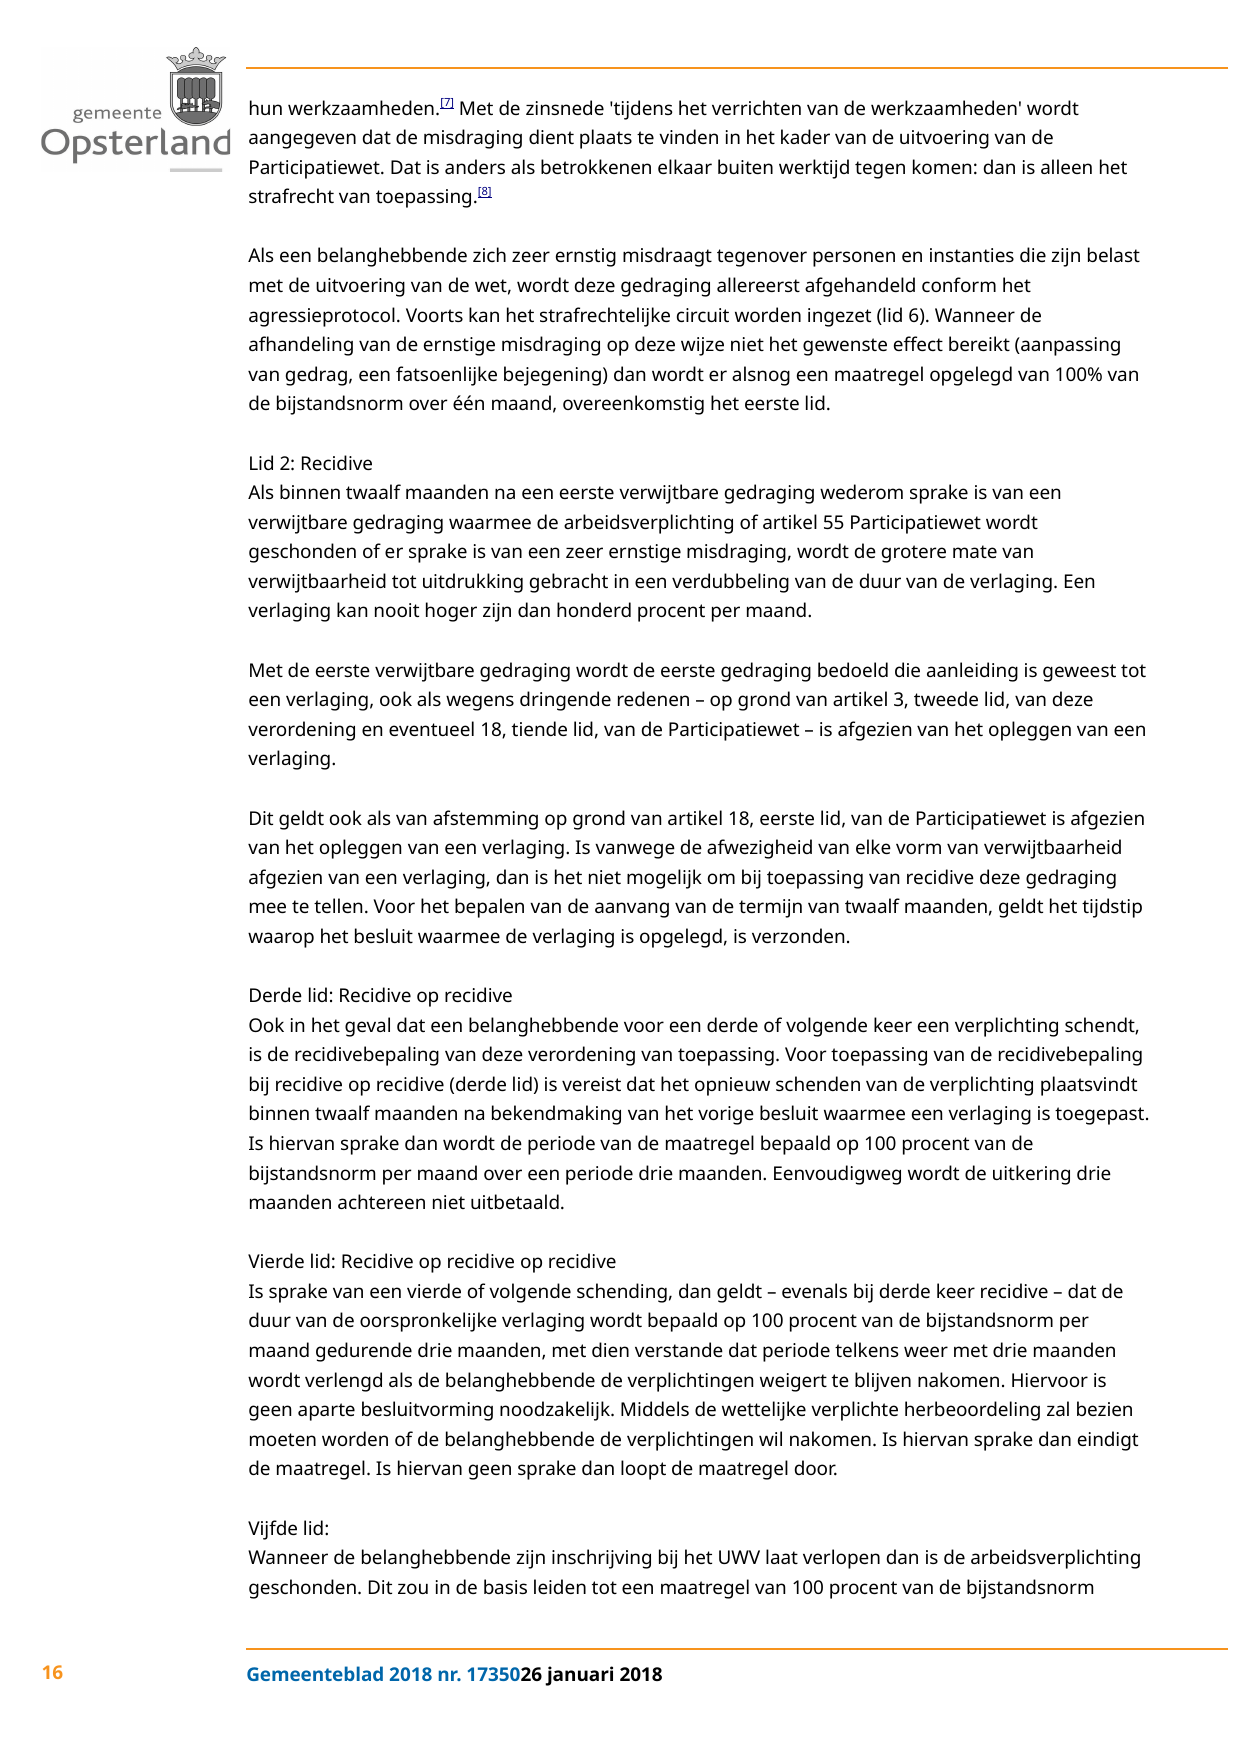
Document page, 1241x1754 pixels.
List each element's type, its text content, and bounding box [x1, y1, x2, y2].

text Dit geldt ook als van afstemming op grond van artikel 18, eerste lid, van de Participatiewet is afgezien van het opleggen van een verlaging. Is vanwege de afwezigheid van elke vorm van verwijtbaarheid afgezien van een verlaging, dan is het niet mogelijk om bij toepassing van recidive deze gedraging mee te tellen. Voor het bepalen van de aanvang van de termijn van twaalf maanden, geldt het tijdstip waarop het besluit waarmee de verlaging is opgelegd, is verzonden. [248, 805, 1152, 949]
picture [41, 47, 231, 172]
text Vierde lid: Recidive op recidive op recidive [248, 1248, 1152, 1274]
text Vijfde lid: [248, 1515, 1152, 1541]
text Wanneer de belanghebbende zijn inschrijving bij het UWV laat verlopen dan is de arbeidsverplichting geschonden. Dit zou in de basis leiden tot een maatregel van 100 procent van de bijstandsnorm [248, 1544, 1152, 1600]
text Ook in het geval dat een belanghebbende voor een derde of volgende keer een verplichting schendt, is de recidivebepaling van deze verordening van toepassing. Voor toepassing van de recidivebepaling bij recidive op recidive (derde lid) is vereist dat het opnieuw schenden van de verplichting plaatsvindt binnen twaalf maanden na bekendmaking van het vorige besluit waarmee een verlaging is toegepast. Is hiervan sprake dan wordt de periode van de maatregel bepaald op 100 procent van de bijstandsnorm per maand over een periode drie maanden. Eenvoudigweg wordt de uitkering drie maanden achtereen niet uitbetaald. [248, 1012, 1152, 1215]
text Als binnen twaalf maanden na een eerste verwijtbare gedraging wederom sprake is van een verwijtbare gedraging waarmee de arbeidsverplichting of artikel 55 Participatiewet wordt geschonden of er sprake is van een zeer ernstige misdraging, wordt de grotere mate van verwijtbaarheid tot uitdrukking gebracht in een verdubbeling van de duur van de verlaging. Een verlaging kan nooit hoger zijn dan honderd procent per maand. [248, 479, 1152, 623]
text Met de eerste verwijtbare gedraging wordt de eerste gedraging bedoeld die aanleiding is geweest tot een verlaging, ook als wegens dringende redenen – op grond van artikel 3, tweede lid, van deze verordening en eventueel 18, tiende lid, van de Participatiewet – is afgezien van het opleggen van een verlaging. [248, 657, 1152, 771]
text Lid 2: Recidive [248, 450, 1152, 476]
text hun werkzaamheden.[7] Met de zinsnede 'tijdens het verrichten van de werkzaamheden' wordt aangegeven dat de misdraging dient plaats te vinden in het kader van de uitvoering van de Participatiewet. Dat is anders als betrokkenen elkaar buiten werktijd tegen komen: dan is alleen het strafrecht van toepassing.[8] [248, 95, 1152, 209]
text Als een belanghebbende zich zeer ernstig misdraagt tegenover personen en instanties die zijn belast met de uitvoering van de wet, wordt deze gedraging allereerst afgehandeld conform het agressieprotocol. Voorts kan het strafrechtelijke circuit worden ingezet (lid 6). Wanneer de afhandeling van de ernstige misdraging op deze wijze niet het gewenste effect bereikt (aanpassing van gedrag, een fatsoenlijke bejegening) dan wordt er alsnog een maatregel opgelegd van 100% van de bijstandsnorm over één maand, overeenkomstig het eerste lid. [248, 243, 1152, 416]
text Derde lid: Recidive op recidive [248, 982, 1152, 1008]
text Is sprake van een vierde of volgende schending, dan geldt – evenals bij derde keer recidive – dat de duur van de oorspronkelijke verlaging wordt bepaald op 100 procent van de bijstandsnorm per maand gedurende drie maanden, met dien verstande dat periode telkens weer met drie maanden wordt verlengd als de belanghebbende de verplichtingen weigert te blijven nakomen. Hiervoor is geen aparte besluitvorming noodzakelijk. Middels de wettelijke verplichte herbeoordeling zal bezien moeten worden of de belanghebbende de verplichtingen wil nakomen. Is hiervan sprake dan eindigt de maatregel. Is hiervan geen sprake dan loopt de maatregel door. [248, 1278, 1152, 1481]
